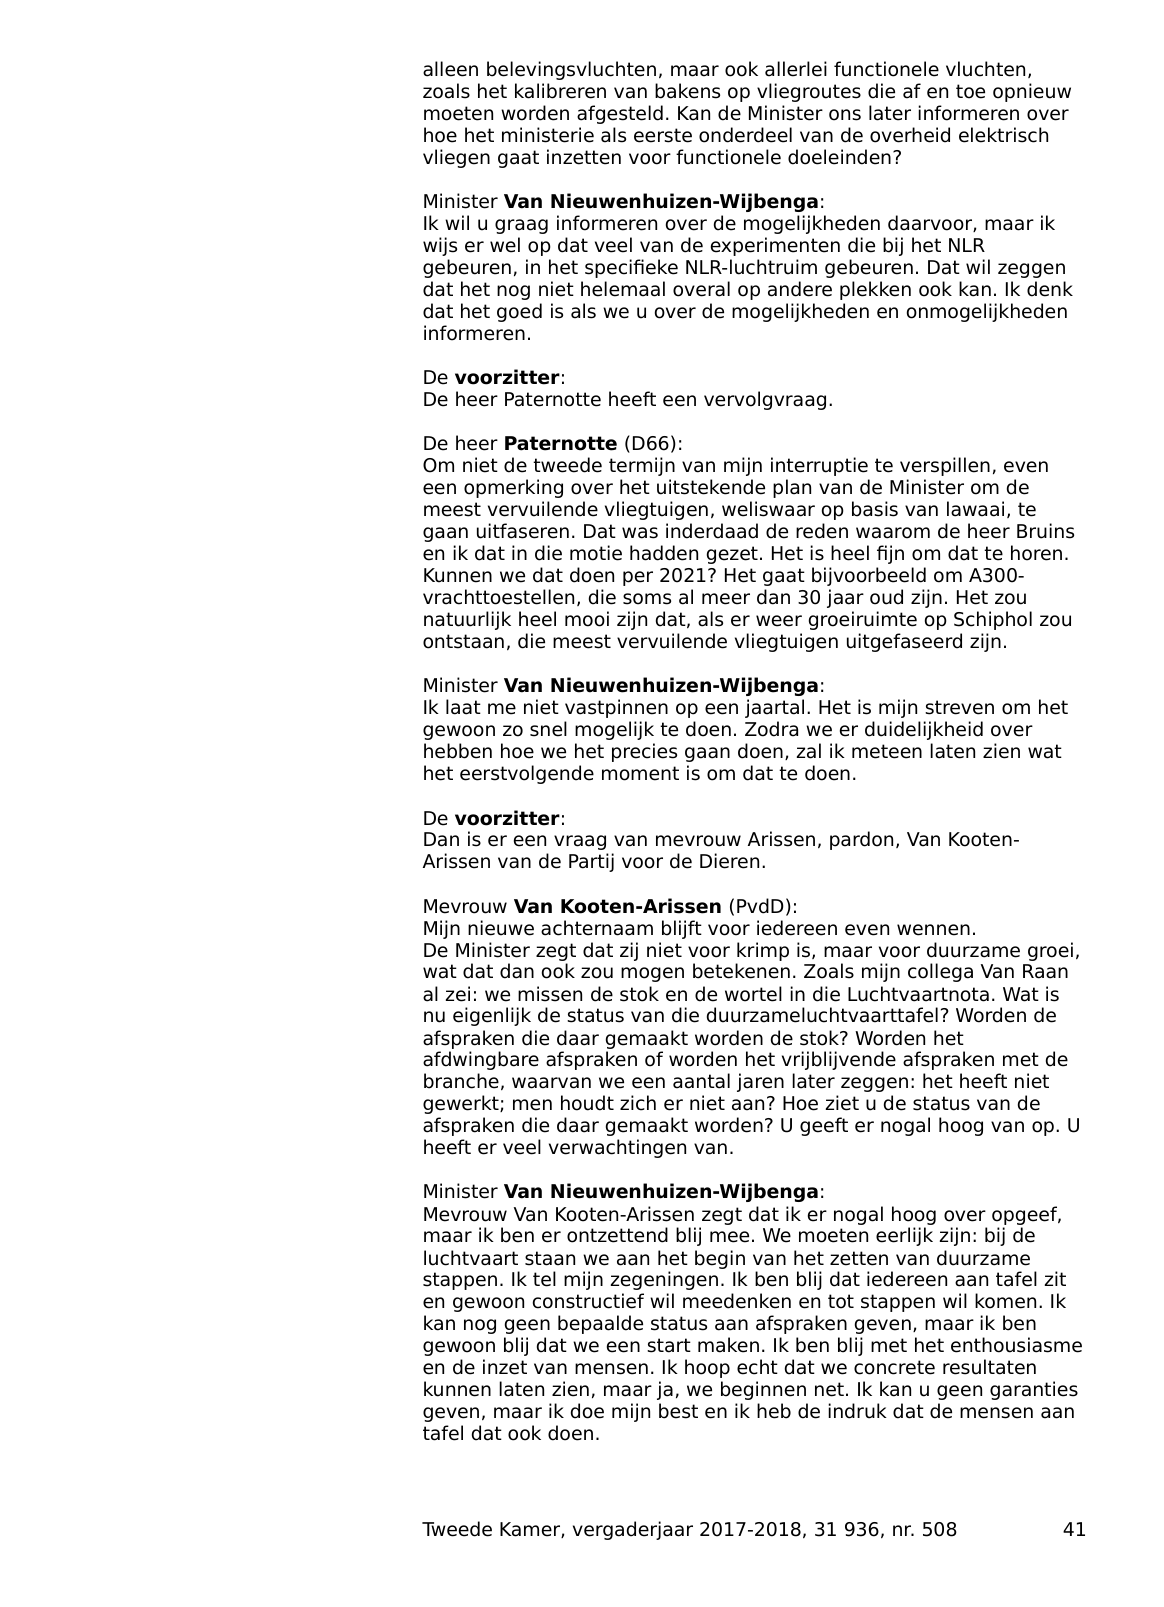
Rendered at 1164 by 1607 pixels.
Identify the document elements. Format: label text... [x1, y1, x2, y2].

text Minister Van Nieuwenhuizen-Wijbenga: [422, 191, 1087, 213]
text De heer Paternotte (D66): [422, 433, 1087, 455]
text De voorzitter: [422, 807, 1087, 829]
text De voorzitter: [422, 367, 1087, 389]
text alleen belevingsvluchten, maar ook allerlei functionele vluchten, zoals het kalibreren van bakens op vliegroutes die af en toe opnieuw moeten worden afgesteld. Kan de Minister ons later informeren over hoe het ministerie als eerste onderdeel van de overheid elektrisch vliegen gaat inzetten voor functionele doeleinden? [422, 59, 1087, 169]
text Ik laat me niet vastpinnen op een jaartal. Het is mijn streven om het gewoon zo snel mogelijk te doen. Zodra we er duidelijkheid over hebben hoe we het precies gaan doen, zal ik meteen laten zien wat het eerstvolgende moment is om dat te doen. [422, 697, 1087, 785]
text De heer Paternotte heeft een vervolgvraag. [422, 389, 1087, 411]
text Ik wil u graag informeren over de mogelijkheden daarvoor, maar ik wijs er wel op dat veel van de experimenten die bij het NLR gebeuren, in het specifieke NLR-luchtruim gebeuren. Dat wil zeggen dat het nog niet helemaal overal op andere plekken ook kan. Ik denk dat het goed is als we u over de mogelijkheden en onmogelijkheden informeren. [422, 213, 1087, 345]
text Mevrouw Van Kooten-Arissen zegt dat ik er nogal hoog over opgeef, maar ik ben er ontzettend blij mee. We moeten eerlijk zijn: bij de luchtvaart staan we aan het begin van het zetten van duurzame stappen. Ik tel mijn zegeningen. Ik ben blij dat iedereen aan tafel zit en gewoon constructief wil meedenken en tot stappen wil komen. Ik kan nog geen bepaalde status aan afspraken geven, maar ik ben gewoon blij dat we een start maken. Ik ben blij met het enthousiasme en de inzet van mensen. Ik hoop echt dat we concrete resultaten kunnen laten zien, maar ja, we beginnen net. Ik kan u geen garanties geven, maar ik doe mijn best en ik heb de indruk dat de mensen aan tafel dat ook doen. [422, 1203, 1087, 1445]
text De Minister zegt dat zij niet voor krimp is, maar voor duurzame groei, wat dat dan ook zou mogen betekenen. Zoals mijn collega Van Raan al zei: we missen de stok en de wortel in die Luchtvaartnota. Wat is nu eigenlijk de status van die duurzameluchtvaarttafel? Worden de afspraken die daar gemaakt worden de stok? Worden het afdwingbare afspraken of worden het vrijblijvende afspraken met de branche, waarvan we een aantal jaren later zeggen: het heeft niet gewerkt; men houdt zich er niet aan? Hoe ziet u de status van de afspraken die daar gemaakt worden? U geeft er nogal hoog van op. U heeft er veel verwachtingen van. [422, 939, 1087, 1159]
text Mevrouw Van Kooten-Arissen (PvdD): [422, 896, 1087, 917]
text Minister Van Nieuwenhuizen-Wijbenga: [422, 1181, 1087, 1203]
text Dan is er een vraag van mevrouw Arissen, pardon, Van Kooten-Arissen van de Partij voor de Dieren. [422, 829, 1087, 873]
text Mijn nieuwe achternaam blijft voor iedereen even wennen. [422, 917, 1087, 939]
text Om niet de tweede termijn van mijn interruptie te verspillen, even een opmerking over het uitstekende plan van de Minister om de meest vervuilende vliegtuigen, weliswaar op basis van lawaai, te gaan uitfaseren. Dat was inderdaad de reden waarom de heer Bruins en ik dat in die motie hadden gezet. Het is heel fijn om dat te horen. Kunnen we dat doen per 2021? Het gaat bijvoorbeeld om A300-vrachttoestellen, die soms al meer dan 30 jaar oud zijn. Het zou natuurlijk heel mooi zijn dat, als er weer groeiruimte op Schiphol zou ontstaan, die meest vervuilende vliegtuigen uitgefaseerd zijn. [422, 455, 1087, 653]
text Minister Van Nieuwenhuizen-Wijbenga: [422, 675, 1087, 697]
